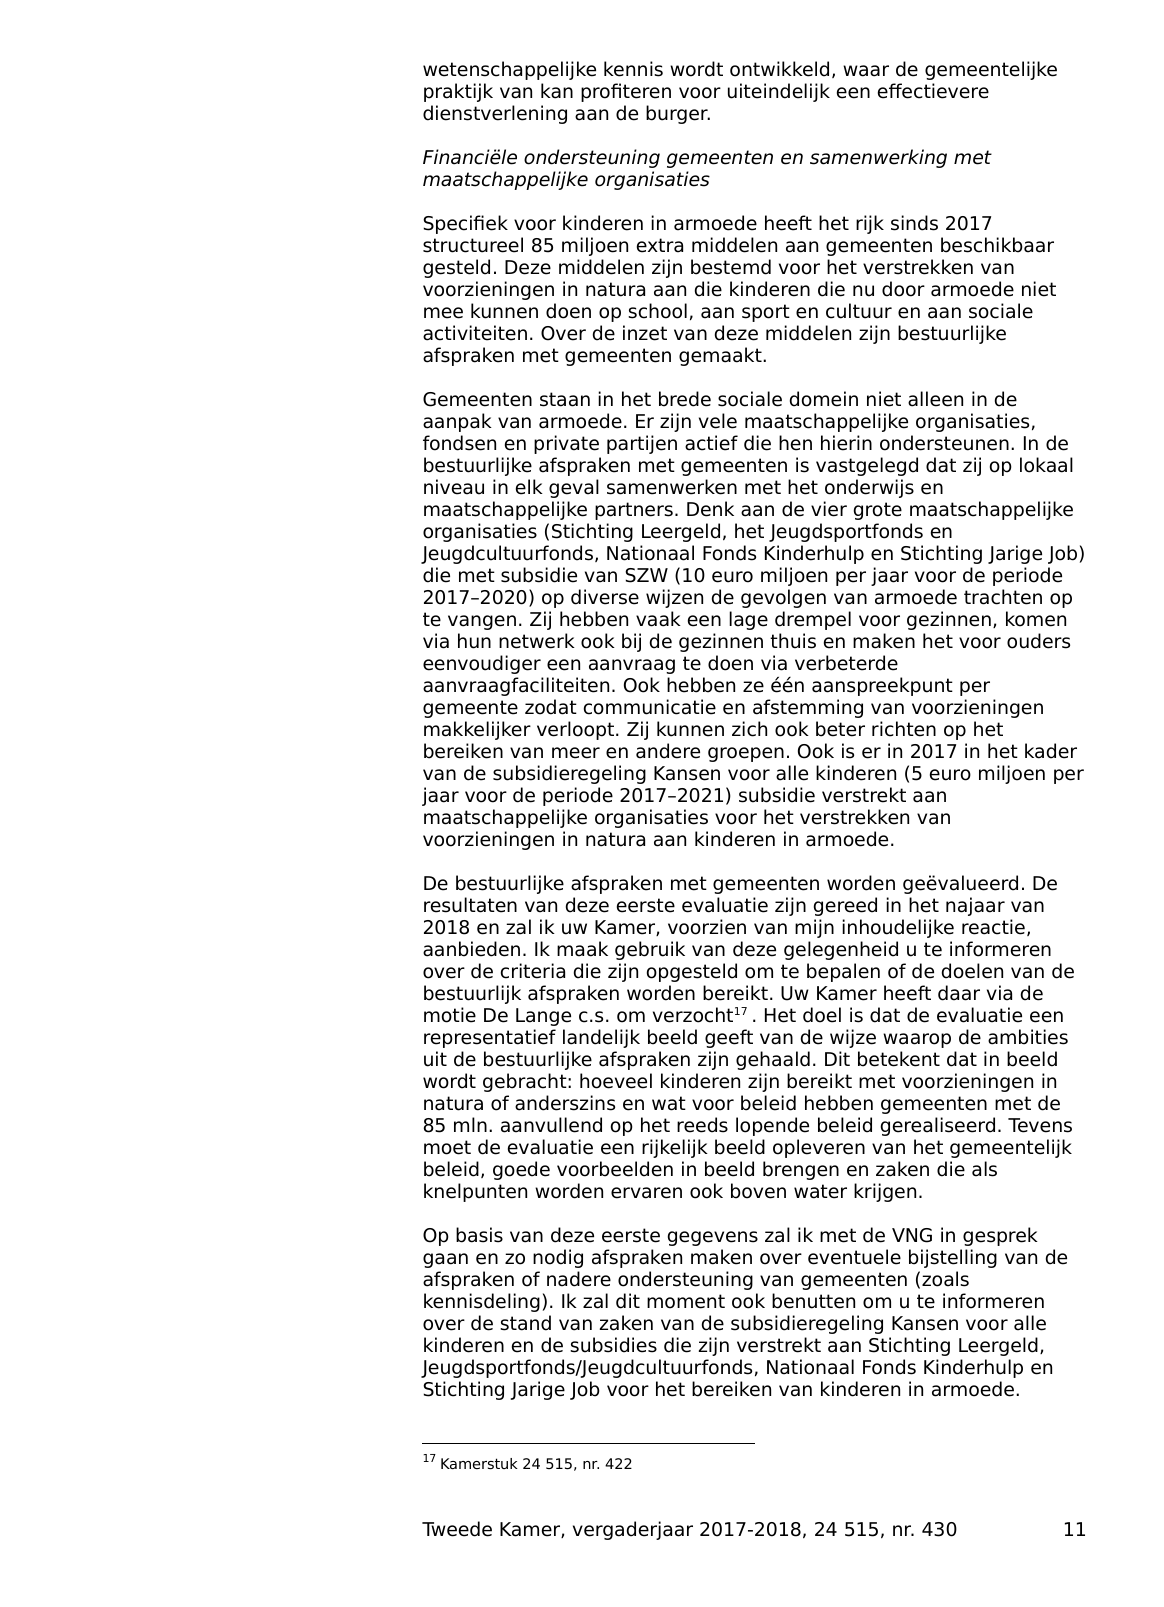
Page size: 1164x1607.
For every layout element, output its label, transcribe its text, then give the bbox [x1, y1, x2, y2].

text De bestuurlijke afspraken met gemeenten worden geëvalueerd. De resultaten van deze eerste evaluatie zijn gereed in het najaar van 2018 en zal ik uw Kamer, voorzien van mijn inhoudelijke reactie, aanbieden. Ik maak gebruik van deze gelegenheid u te informeren over de criteria die zijn opgesteld om te bepalen of de doelen van de bestuurlijk afspraken worden bereikt. Uw Kamer heeft daar via de motie De Lange c.s. om verzocht. Het doel is dat de evaluatie een representatief landelijk beeld geeft van de wijze waarop de ambities uit de bestuurlijke afspraken zijn gehaald. Dit betekent dat in beeld wordt gebracht: hoeveel kinderen zijn bereikt met voorzieningen in natura of anderszins en wat voor beleid hebben gemeenten met de 85 mln. aanvullend op het reeds lopende beleid gerealiseerd. Tevens moet de evaluatie een rijkelijk beeld opleveren van het gemeentelijk beleid, goede voorbeelden in beeld brengen en zaken die als knelpunten worden ervaren ook boven water krijgen. [422, 873, 1087, 1203]
text Gemeenten staan in het brede sociale domein niet alleen in de aanpak van armoede. Er zijn vele maatschappelijke organisaties, fondsen en private partijen actief die hen hierin ondersteunen. In de bestuurlijke afspraken met gemeenten is vastgelegd dat zij op lokaal niveau in elk geval samenwerken met het onderwijs en maatschappelijke partners. Denk aan de vier grote maatschappelijke organisaties (Stichting Leergeld, het Jeugdsportfonds en Jeugdcultuurfonds, Nationaal Fonds Kinderhulp en Stichting Jarige Job) die met subsidie van SZW (10 euro miljoen per jaar voor de periode 2017–2020) op diverse wijzen de gevolgen van armoede trachten op te vangen. Zij hebben vaak een lage drempel voor gezinnen, komen via hun netwerk ook bij de gezinnen thuis en maken het voor ouders eenvoudiger een aanvraag te doen via verbeterde aanvraagfaciliteiten. Ook hebben ze één aanspreekpunt per gemeente zodat communicatie en afstemming van voorzieningen makkelijker verloopt. Zij kunnen zich ook beter richten op het bereiken van meer en andere groepen. Ook is er in 2017 in het kader van de subsidieregeling Kansen voor alle kinderen (5 euro miljoen per jaar voor de periode 2017–2021) subsidie verstrekt aan maatschappelijke organisaties voor het verstrekken van voorzieningen in natura aan kinderen in armoede. [422, 389, 1087, 851]
text Specifiek voor kinderen in armoede heeft het rijk sinds 2017 structureel 85 miljoen extra middelen aan gemeenten beschikbaar gesteld. Deze middelen zijn bestemd voor het verstrekken van voorzieningen in natura aan die kinderen die nu door armoede niet mee kunnen doen op school, aan sport en cultuur en aan sociale activiteiten. Over de inzet van deze middelen zijn bestuurlijke afspraken met gemeenten gemaakt. [422, 213, 1087, 367]
text Op basis van deze eerste gegevens zal ik met de VNG in gesprek gaan en zo nodig afspraken maken over eventuele bijstelling van de afspraken of nadere ondersteuning van gemeenten (zoals kennisdeling). Ik zal dit moment ook benutten om u te informeren over de stand van zaken van de subsidieregeling Kansen voor alle kinderen en de subsidies die zijn verstrekt aan Stichting Leergeld, Jeugdsportfonds/Jeugdcultuurfonds, Nationaal Fonds Kinderhulp en Stichting Jarige Job voor het bereiken van kinderen in armoede. [422, 1225, 1087, 1401]
subtitle Financiële ondersteuning gemeenten en samenwerking met maatschappelijke organisaties [422, 147, 1087, 191]
text Kamerstuk 24 515, nr. 422 [422, 1452, 1087, 1474]
text wetenschappelijke kennis wordt ontwikkeld, waar de gemeentelijke praktijk van kan profiteren voor uiteindelijk een effectievere dienstverlening aan de burger. [422, 59, 1087, 125]
